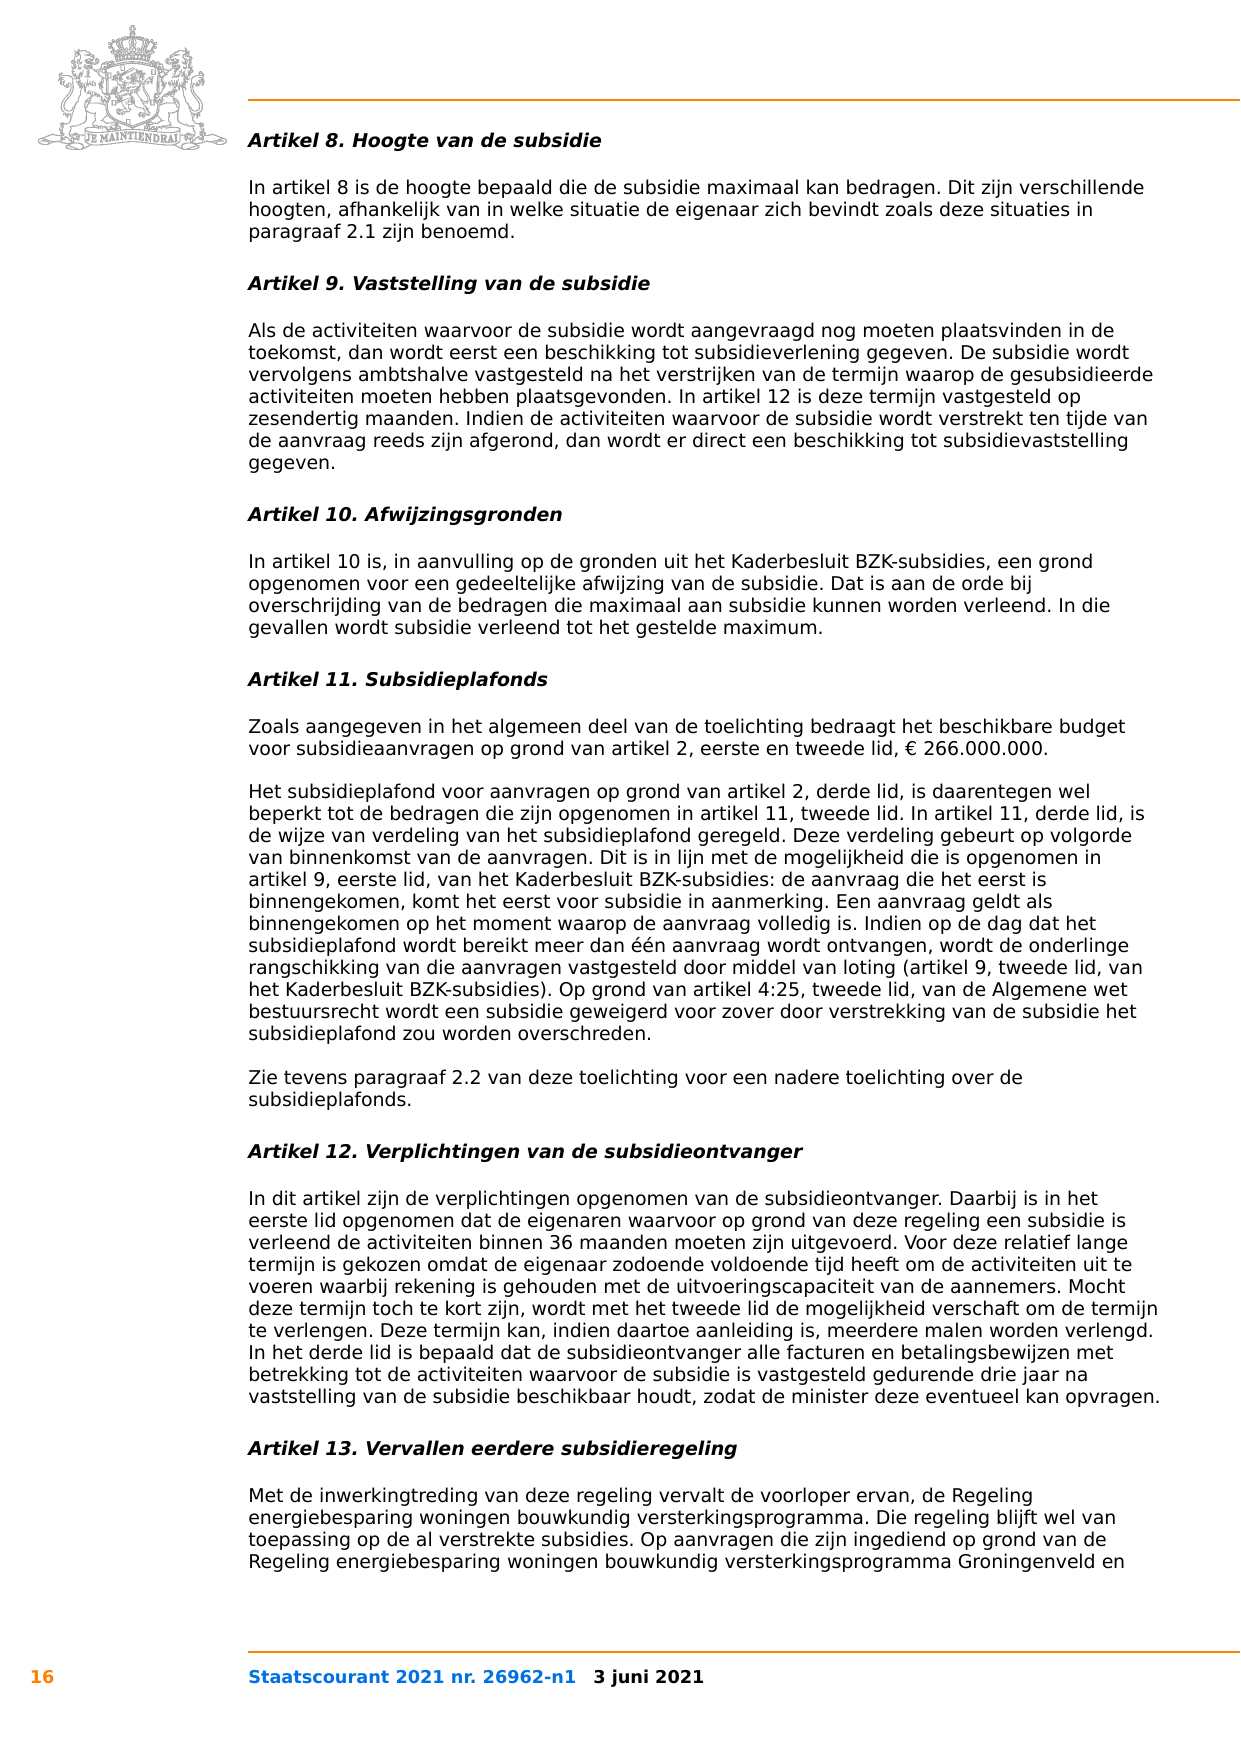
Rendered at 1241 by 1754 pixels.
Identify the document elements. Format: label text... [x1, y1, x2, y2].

text Zoals aangegeven in het algemeen deel van de toelichting bedraagt het beschikbare budget voor subsidieaanvragen op grond van artikel 2, eerste en tweede lid, € 266.000.000. [248, 716, 1163, 759]
picture [38, 25, 227, 150]
text In artikel 10 is, in aanvulling op de gronden uit het Kaderbesluit BZK-subsidies, een grond opgenomen voor een gedeeltelijke afwijzing van de subsidie. Dat is aan de orde bij overschrijding van de bedragen die maximaal aan subsidie kunnen worden verleend. In die gevallen wordt subsidie verleend tot het gestelde maximum. [248, 551, 1163, 638]
text In dit artikel zijn de verplichtingen opgenomen van de subsidieontvanger. Daarbij is in het eerste lid opgenomen dat de eigenaren waarvoor op grond van deze regeling een subsidie is verleend de activiteiten binnen 36 maanden moeten zijn uitgevoerd. Voor deze relatief lange termijn is gekozen omdat de eigenaar zodoende voldoende tijd heeft om de activiteiten uit te voeren waarbij rekening is gehouden met de uitvoeringscapaciteit van de aannemers. Mocht deze termijn toch te kort zijn, wordt met het tweede lid de mogelijkheid verschaft om de termijn te verlengen. Deze termijn kan, indien daartoe aanleiding is, meerdere malen worden verlengd. [248, 1188, 1163, 1342]
subtitle Artikel 13. Vervallen eerdere subsidieregeling [248, 1438, 1163, 1460]
text Met de inwerkingtreding van deze regeling vervalt de voorloper ervan, de Regeling energiebesparing woningen bouwkundig versterkingsprogramma. Die regeling blijft wel van toepassing op de al verstrekte subsidies. Op aanvragen die zijn ingediend op grond van de Regeling energiebesparing woningen bouwkundig versterkingsprogramma Groningenveld en [248, 1485, 1163, 1573]
text In artikel 8 is de hoogte bepaald die de subsidie maximaal kan bedragen. Dit zijn verschillende hoogten, afhankelijk van in welke situatie de eigenaar zich bevindt zoals deze situaties in paragraaf 2.1 zijn benoemd. [248, 177, 1163, 243]
text Het subsidieplafond voor aanvragen op grond van artikel 2, derde lid, is daarentegen wel beperkt tot de bedragen die zijn opgenomen in artikel 11, tweede lid. In artikel 11, derde lid, is de wijze van verdeling van het subsidieplafond geregeld. Deze verdeling gebeurt op volgorde van binnenkomst van de aanvragen. Dit is in lijn met de mogelijkheid die is opgenomen in artikel 9, eerste lid, van het Kaderbesluit BZK-subsidies: de aanvraag die het eerst is binnengekomen, komt het eerst voor subsidie in aanmerking. Een aanvraag geldt als binnengekomen op het moment waarop de aanvraag volledig is. Indien op de dag dat het subsidieplafond wordt bereikt meer dan één aanvraag wordt ontvangen, wordt de onderlinge rangschikking van die aanvragen vastgesteld door middel van loting (artikel 9, tweede lid, van het Kaderbesluit BZK-subsidies). Op grond van artikel 4:25, tweede lid, van de Algemene wet bestuursrecht wordt een subsidie geweigerd voor zover door verstrekking van de subsidie het subsidieplafond zou worden overschreden. [248, 781, 1163, 1045]
subtitle Artikel 9. Vaststelling van de subsidie [248, 273, 1163, 295]
subtitle Artikel 12. Verplichtingen van de subsidieontvanger [248, 1141, 1163, 1163]
subtitle Artikel 8. Hoogte van de subsidie [248, 130, 1163, 152]
text In het derde lid is bepaald dat de subsidieontvanger alle facturen en betalingsbewijzen met betrekking tot de activiteiten waarvoor de subsidie is vastgesteld gedurende drie jaar na vaststelling van de subsidie beschikbaar houdt, zodat de minister deze eventueel kan opvragen. [248, 1342, 1163, 1408]
subtitle Artikel 10. Afwijzingsgronden [248, 504, 1163, 526]
text Als de activiteiten waarvoor de subsidie wordt aangevraagd nog moeten plaatsvinden in de toekomst, dan wordt eerst een beschikking tot subsidieverlening gegeven. De subsidie wordt vervolgens ambtshalve vastgesteld na het verstrijken van de termijn waarop de gesubsidieerde activiteiten moeten hebben plaatsgevonden. In artikel 12 is deze termijn vastgesteld op zesendertig maanden. Indien de activiteiten waarvoor de subsidie wordt verstrekt ten tijde van de aanvraag reeds zijn afgerond, dan wordt er direct een beschikking tot subsidievaststelling gegeven. [248, 320, 1163, 474]
subtitle Artikel 11. Subsidieplafonds [248, 668, 1163, 691]
text Zie tevens paragraaf 2.2 van deze toelichting voor een nadere toelichting over de subsidieplafonds. [248, 1067, 1163, 1111]
